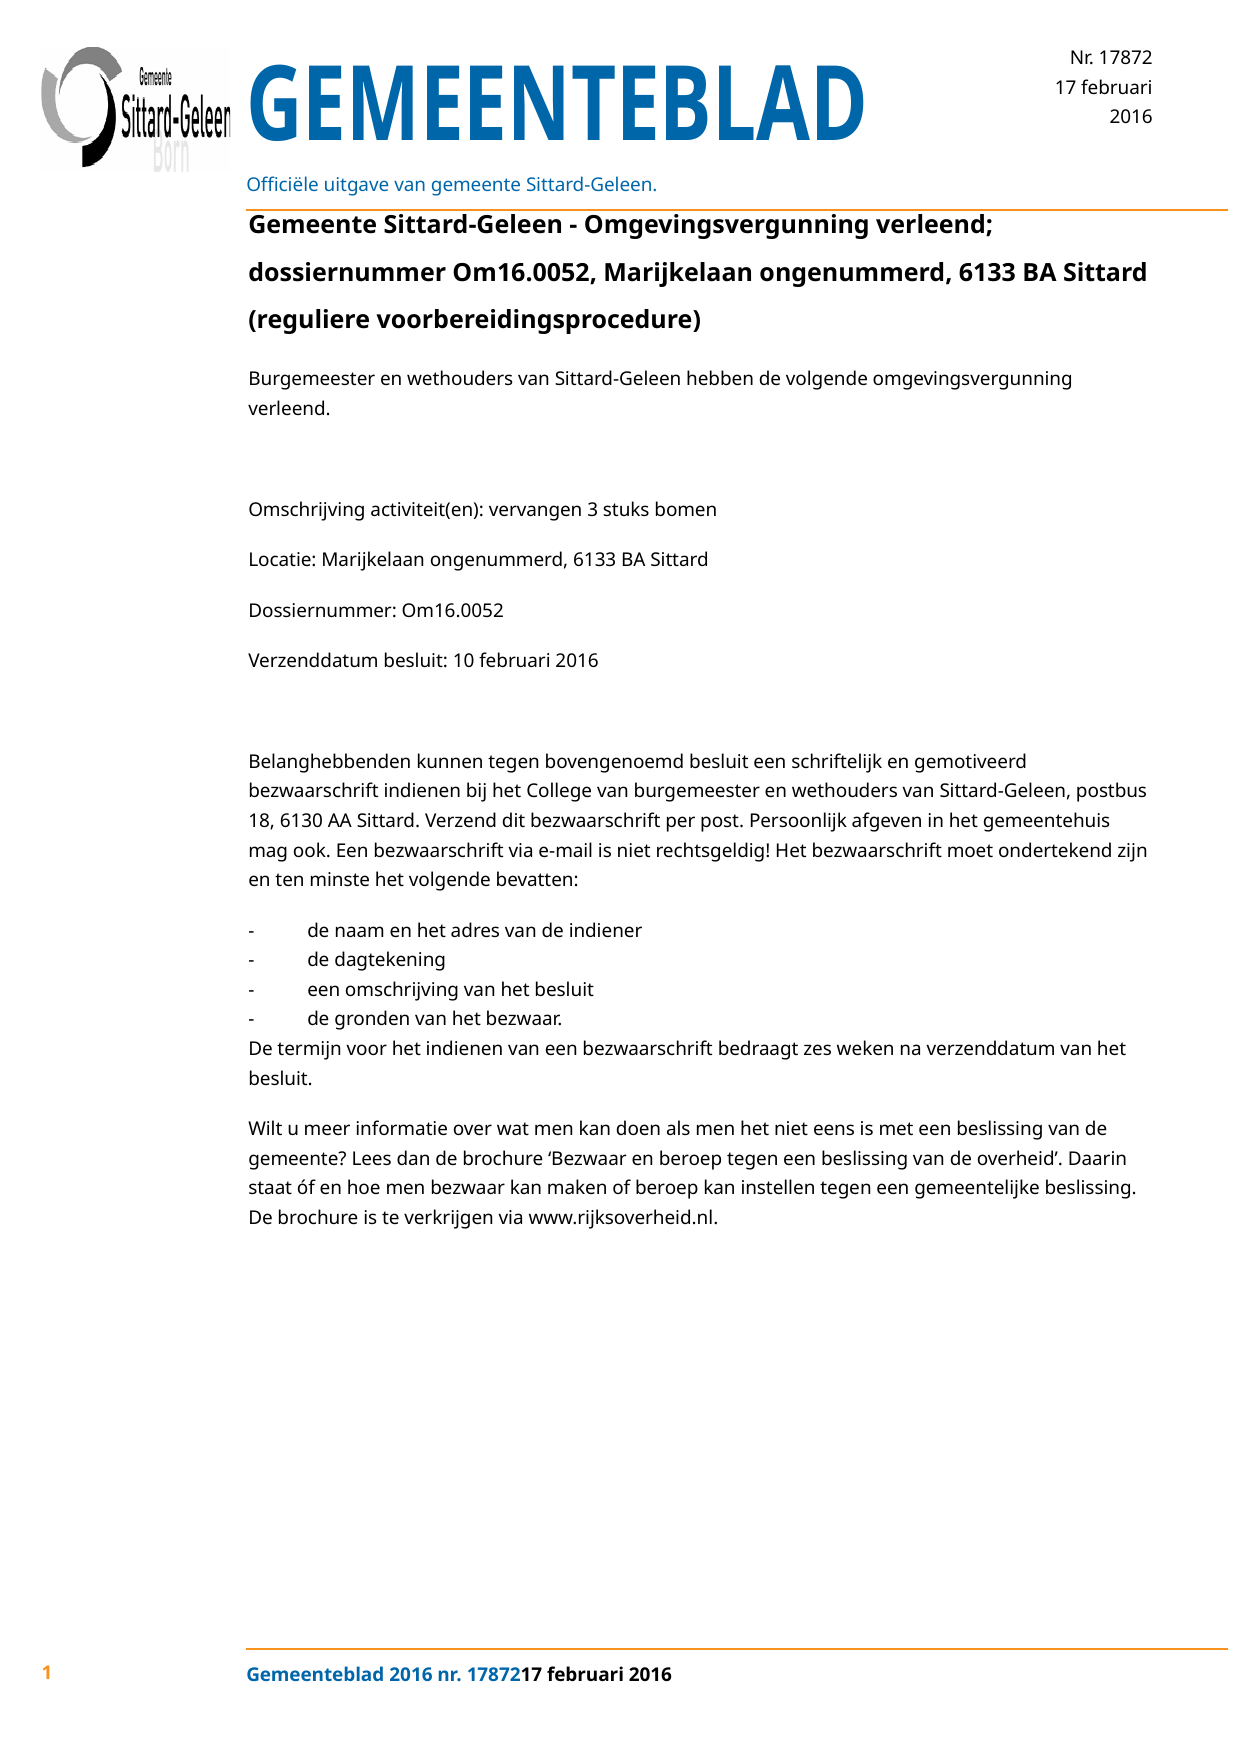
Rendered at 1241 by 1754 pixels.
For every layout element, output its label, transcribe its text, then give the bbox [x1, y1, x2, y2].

text De termijn voor het indienen van een bezwaarschrift bedraagt zes weken na verzenddatum van het besluit. [248, 1035, 1152, 1090]
text Verzenddatum besluit: 10 februari 2016 [248, 647, 1152, 673]
list de dagtekening [248, 946, 1152, 972]
list een omschrijving van het besluit [248, 976, 1152, 1002]
text Burgemeester en wethouders van Sittard-Geleen hebben de volgende omgevingsvergunning verleend. [248, 366, 1152, 421]
list de gronden van het bezwaar. [248, 1006, 1152, 1031]
text Belanghebbenden kunnen tegen bovengenoemd besluit een schriftelijk en gemotiveerd bezwaarschrift indienen bij het College van burgemeester en wethouders van Sittard-Geleen, postbus 18, 6130 AA Sittard. Verzend dit bezwaarschrift per post. Persoonlijk afgeven in het gemeentehuis mag ook. Een bezwaarschrift via e-mail is niet rechtsgeldig! Het bezwaarschrift moet ondertekend zijn en ten minste het volgende bevatten: [248, 748, 1152, 892]
list de naam en het adres van de indiener [248, 917, 1152, 942]
text Wilt u meer informatie over wat men kan doen als men het niet eens is met een beslissing van de gemeente? Lees dan de brochure ‘Bezwaar en beroep tegen een beslissing van de overheid’. Daarin staat óf en hoe men bezwaar kan maken of beroep kan instellen tegen een gemeentelijke beslissing. De brochure is te verkrijgen via www.rijksoverheid.nl. [248, 1115, 1152, 1229]
text Locatie: Marijkelaan ongenummerd, 6133 BA Sittard [248, 546, 1152, 572]
text Dossiernummer: Om16.0052 [248, 597, 1152, 622]
text Gemeente Sittard-Geleen - Omgevingsvergunning verleend; dossiernummer Om16.0052, Marijkelaan ongenummerd, 6133 BA Sittard (reguliere voorbereidingsprocedure) [248, 211, 1152, 336]
picture [41, 47, 231, 172]
text Omschrijving activiteit(en): vervangen 3 stuks bomen [248, 496, 1152, 522]
